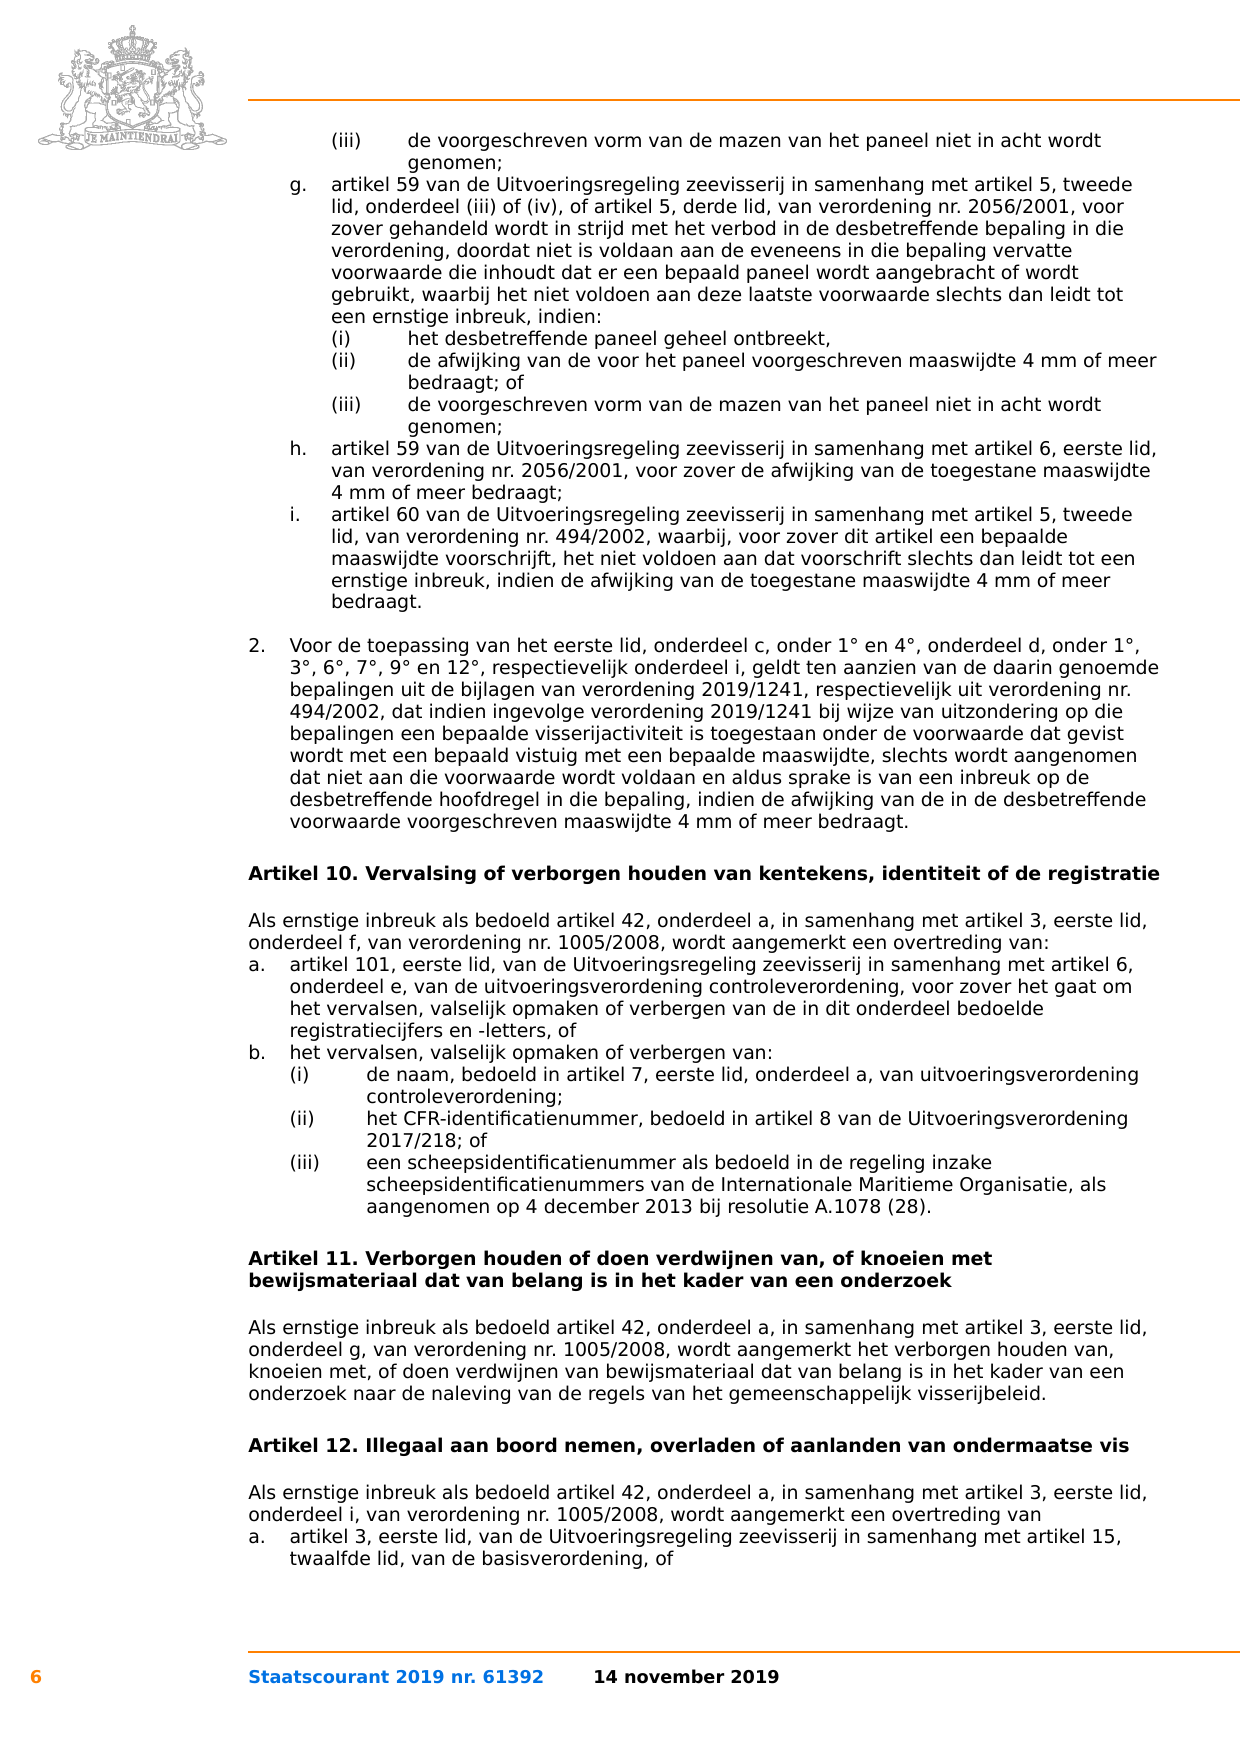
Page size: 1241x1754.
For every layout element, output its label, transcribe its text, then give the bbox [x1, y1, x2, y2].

text (ii) de afwijking van de voor het paneel voorgeschreven maaswijdte 4 mm of meer bedraagt; of [331, 350, 1163, 394]
text (i) de naam, bedoeld in artikel 7, eerste lid, onderdeel a, van uitvoeringsverordening controleverordening; [289, 1064, 1163, 1108]
text a. artikel 3, eerste lid, van de Uitvoeringsregeling zeevisserij in samenhang met artikel 15, twaalfde lid, van de basisverordening, of [248, 1526, 1163, 1569]
text Als ernstige inbreuk als bedoeld artikel 42, onderdeel a, in samenhang met artikel 3, eerste lid, onderdeel f, van verordening nr. 1005/2008, wordt aangemerkt een overtreding van: [248, 910, 1163, 954]
text Als ernstige inbreuk als bedoeld artikel 42, onderdeel a, in samenhang met artikel 3, eerste lid, onderdeel g, van verordening nr. 1005/2008, wordt aangemerkt het verborgen houden van, knoeien met, of doen verdwijnen van bewijsmateriaal dat van belang is in het kader van een onderzoek naar de naleving van de regels van het gemeenschappelijk visserijbeleid. [248, 1317, 1163, 1405]
subtitle Artikel 11. Verborgen houden of doen verdwijnen van, of knoeien met bewijsmateriaal dat van belang is in het kader van een onderzoek [248, 1248, 1163, 1292]
text 2. Voor de toepassing van het eerste lid, onderdeel c, onder 1° en 4°, onderdeel d, onder 1°, 3°, 6°, 7°, 9° en 12°, respectievelijk onderdeel i, geldt ten aanzien van de daarin genoemde bepalingen uit de bijlagen van verordening 2019/1241, respectievelijk uit verordening nr. 494/2002, dat indien ingevolge verordening 2019/1241 bij wijze van uitzondering op die bepalingen een bepaalde visserijactiviteit is toegestaan onder de voorwaarde dat gevist wordt met een bepaald vistuig met een bepaalde maaswijdte, slechts wordt aangenomen dat niet aan die voorwaarde wordt voldaan en aldus sprake is van een inbreuk op de desbetreffende hoofdregel in die bepaling, indien de afwijking van de in de desbetreffende voorwaarde voorgeschreven maaswijdte 4 mm of meer bedraagt. [248, 635, 1163, 833]
text (i) het desbetreffende paneel geheel ontbreekt, [331, 328, 1163, 350]
text g. artikel 59 van de Uitvoeringsregeling zeevisserij in samenhang met artikel 5, tweede lid, onderdeel (iii) of (iv), of artikel 5, derde lid, van verordening nr. 2056/2001, voor zover gehandeld wordt in strijd met het verbod in de desbetreffende bepaling in die verordening, doordat niet is voldaan aan de eveneens in die bepaling vervatte voorwaarde die inhoudt dat er een bepaald paneel wordt aangebracht of wordt gebruikt, waarbij het niet voldoen aan deze laatste voorwaarde slechts dan leidt tot een ernstige inbreuk, indien: [289, 174, 1163, 328]
text (iii) een scheepsidentificatienummer als bedoeld in de regeling inzake scheepsidentificatienummers van de Internationale Maritieme Organisatie, als aangenomen op 4 december 2013 bij resolutie A.1078 (28). [289, 1152, 1163, 1218]
picture [38, 25, 227, 150]
subtitle Artikel 12. Illegaal aan boord nemen, overladen of aanlanden van ondermaatse vis [248, 1435, 1163, 1457]
text Als ernstige inbreuk als bedoeld artikel 42, onderdeel a, in samenhang met artikel 3, eerste lid, onderdeel i, van verordening nr. 1005/2008, wordt aangemerkt een overtreding van [248, 1482, 1163, 1526]
text b. het vervalsen, valselijk opmaken of verbergen van: [248, 1042, 1163, 1064]
text (iii) de voorgeschreven vorm van de mazen van het paneel niet in acht wordt genomen; [331, 394, 1163, 438]
text i. artikel 60 van de Uitvoeringsregeling zeevisserij in samenhang met artikel 5, tweede lid, van verordening nr. 494/2002, waarbij, voor zover dit artikel een bepaalde maaswijdte voorschrijft, het niet voldoen aan dat voorschrift slechts dan leidt tot een ernstige inbreuk, indien de afwijking van de toegestane maaswijdte 4 mm of meer bedraagt. [289, 503, 1163, 613]
text (iii) de voorgeschreven vorm van de mazen van het paneel niet in acht wordt genomen; [331, 130, 1163, 174]
subtitle Artikel 10. Vervalsing of verborgen houden van kentekens, identiteit of de registratie [248, 863, 1163, 885]
text h. artikel 59 van de Uitvoeringsregeling zeevisserij in samenhang met artikel 6, eerste lid, van verordening nr. 2056/2001, voor zover de afwijking van de toegestane maaswijdte 4 mm of meer bedraagt; [289, 438, 1163, 503]
text (ii) het CFR-identificatienummer, bedoeld in artikel 8 van de Uitvoeringsverordening 2017/218; of [289, 1108, 1163, 1152]
text a. artikel 101, eerste lid, van de Uitvoeringsregeling zeevisserij in samenhang met artikel 6, onderdeel e, van de uitvoeringsverordening controleverordening, voor zover het gaat om het vervalsen, valselijk opmaken of verbergen van de in dit onderdeel bedoelde registratiecijfers en -letters, of [248, 954, 1163, 1042]
